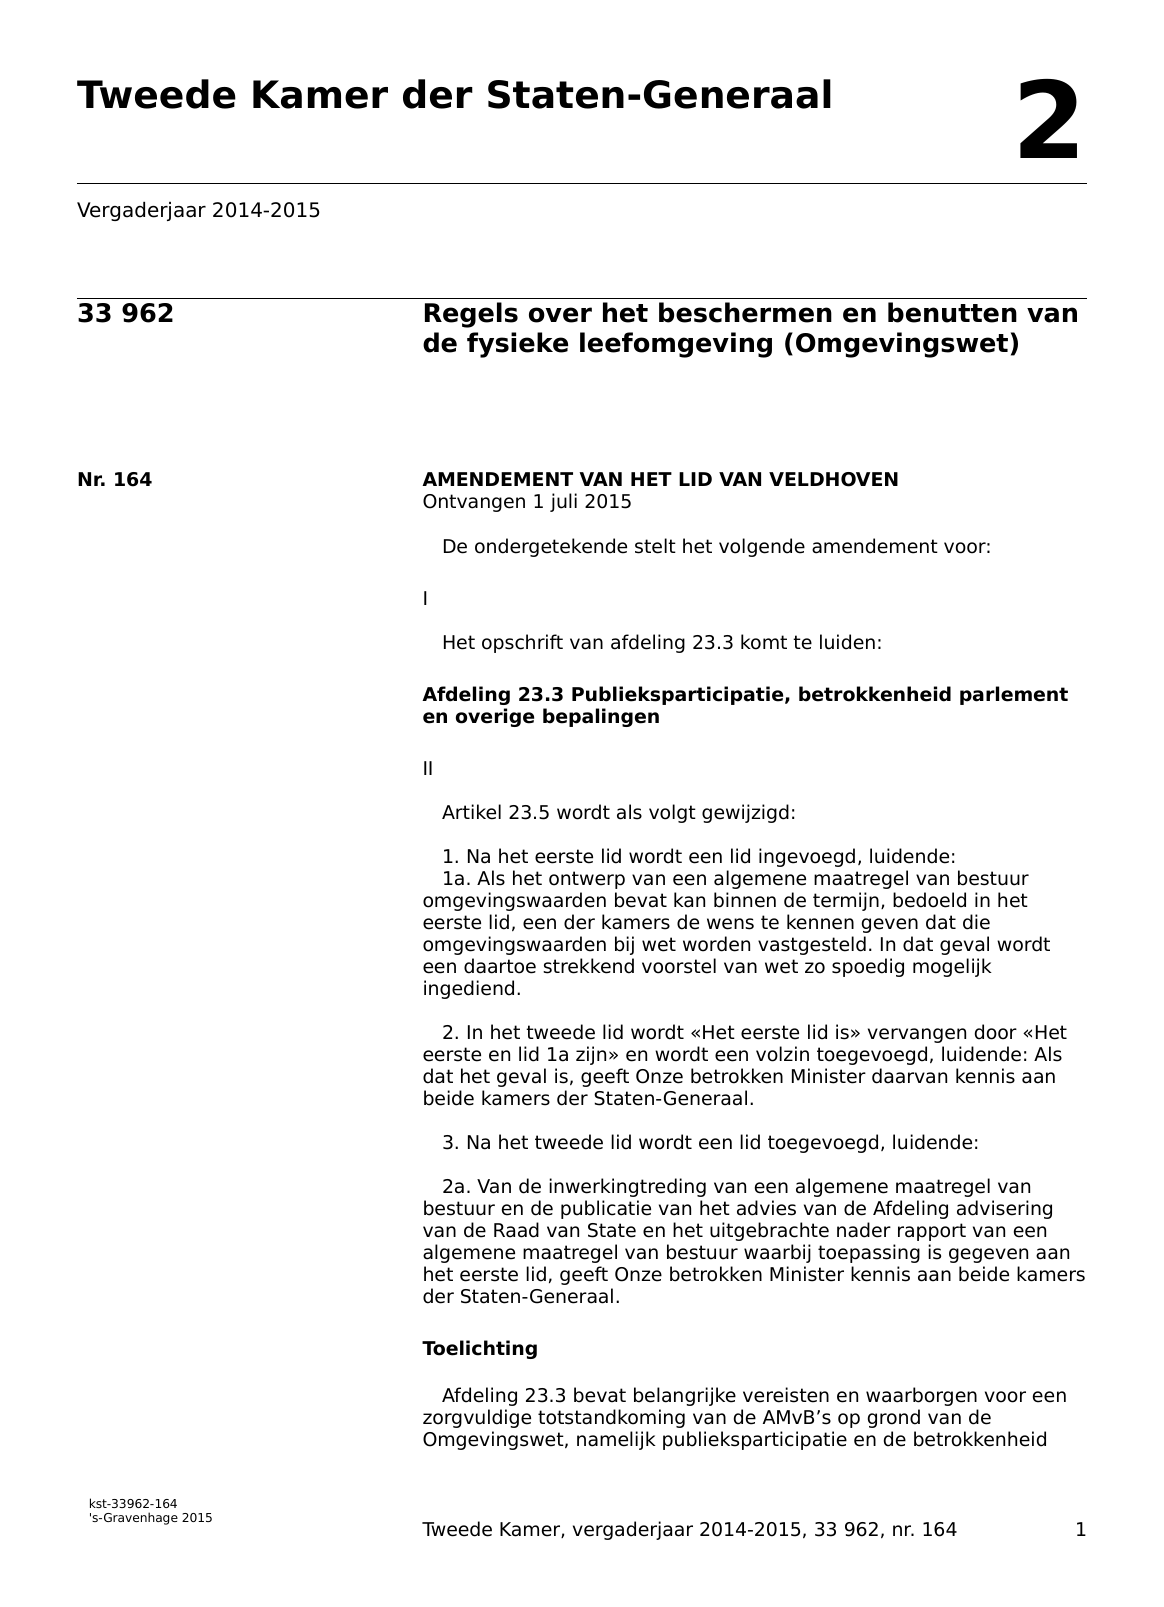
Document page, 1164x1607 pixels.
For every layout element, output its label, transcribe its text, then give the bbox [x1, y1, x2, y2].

subtitle 33 962 Regels over het beschermen en benutten van de fysieke leefomgeving (Omgevingswet) [77, 299, 1087, 358]
subtitle II [422, 758, 1087, 779]
text De ondergetekende stelt het volgende amendement voor: [422, 536, 1087, 557]
subtitle Toelichting [422, 1338, 1087, 1360]
text 2. In het tweede lid wordt «Het eerste lid is» vervangen door «Het eerste en lid 1a zijn» en wordt een volzin toegevoegd, luidende: Als dat het geval is, geeft Onze betrokken Minister daarvan kennis aan beide kamers der Staten-Generaal. [422, 1022, 1087, 1110]
text 3. Na het tweede lid wordt een lid toegevoegd, luidende: [422, 1132, 1087, 1154]
text Afdeling 23.3 bevat belangrijke vereisten en waarborgen voor een zorgvuldige totstandkoming van de AMvB’s op grond van de Omgevingswet, namelijk publieksparticipatie en de betrokkenheid [422, 1385, 1087, 1451]
text 2a. Van de inwerkingtreding van een algemene maatregel van bestuur en de publicatie van het advies van de Afdeling advisering van de Raad van State en het uitgebrachte nader rapport van een algemene maatregel van bestuur waarbij toepassing is gegeven aan het eerste lid, geeft Onze betrokken Minister kennis aan beide kamers der Staten-Generaal. [422, 1176, 1087, 1308]
text kst-33962-164 [88, 1497, 323, 1511]
text 's-Gravenhage 2015 [88, 1511, 323, 1525]
subtitle I [422, 587, 1087, 609]
text Artikel 23.5 wordt als volgt gewijzigd: [422, 802, 1087, 824]
table_cell Vergaderjaar 2014-2015 [77, 184, 1087, 298]
text Het opschrift van afdeling 23.3 komt te luiden: [422, 632, 1087, 654]
text Ontvangen 1 juli 2015 [422, 491, 1087, 513]
text 1a. Als het ontwerp van een algemene maatregel van bestuur omgevingswaarden bevat kan binnen de termijn, bedoeld in het eerste lid, een der kamers de wens te kennen geven dat die omgevingswaarden bij wet worden vastgesteld. In dat geval wordt een daartoe strekkend voorstel van wet zo spoedig mogelijk ingediend. [422, 868, 1087, 1000]
subtitle Nr. 164 AMENDEMENT VAN HET LID VAN VELDHOVEN [77, 469, 1087, 491]
table_header 2 [886, 59, 1087, 183]
subtitle Afdeling 23.3 Publieksparticipatie, betrokkenheid parlement en overige bepalingen [422, 684, 1087, 728]
table_header Tweede Kamer der Staten-Generaal [77, 59, 886, 183]
text 1. Na het eerste lid wordt een lid ingevoegd, luidende: [422, 846, 1087, 868]
